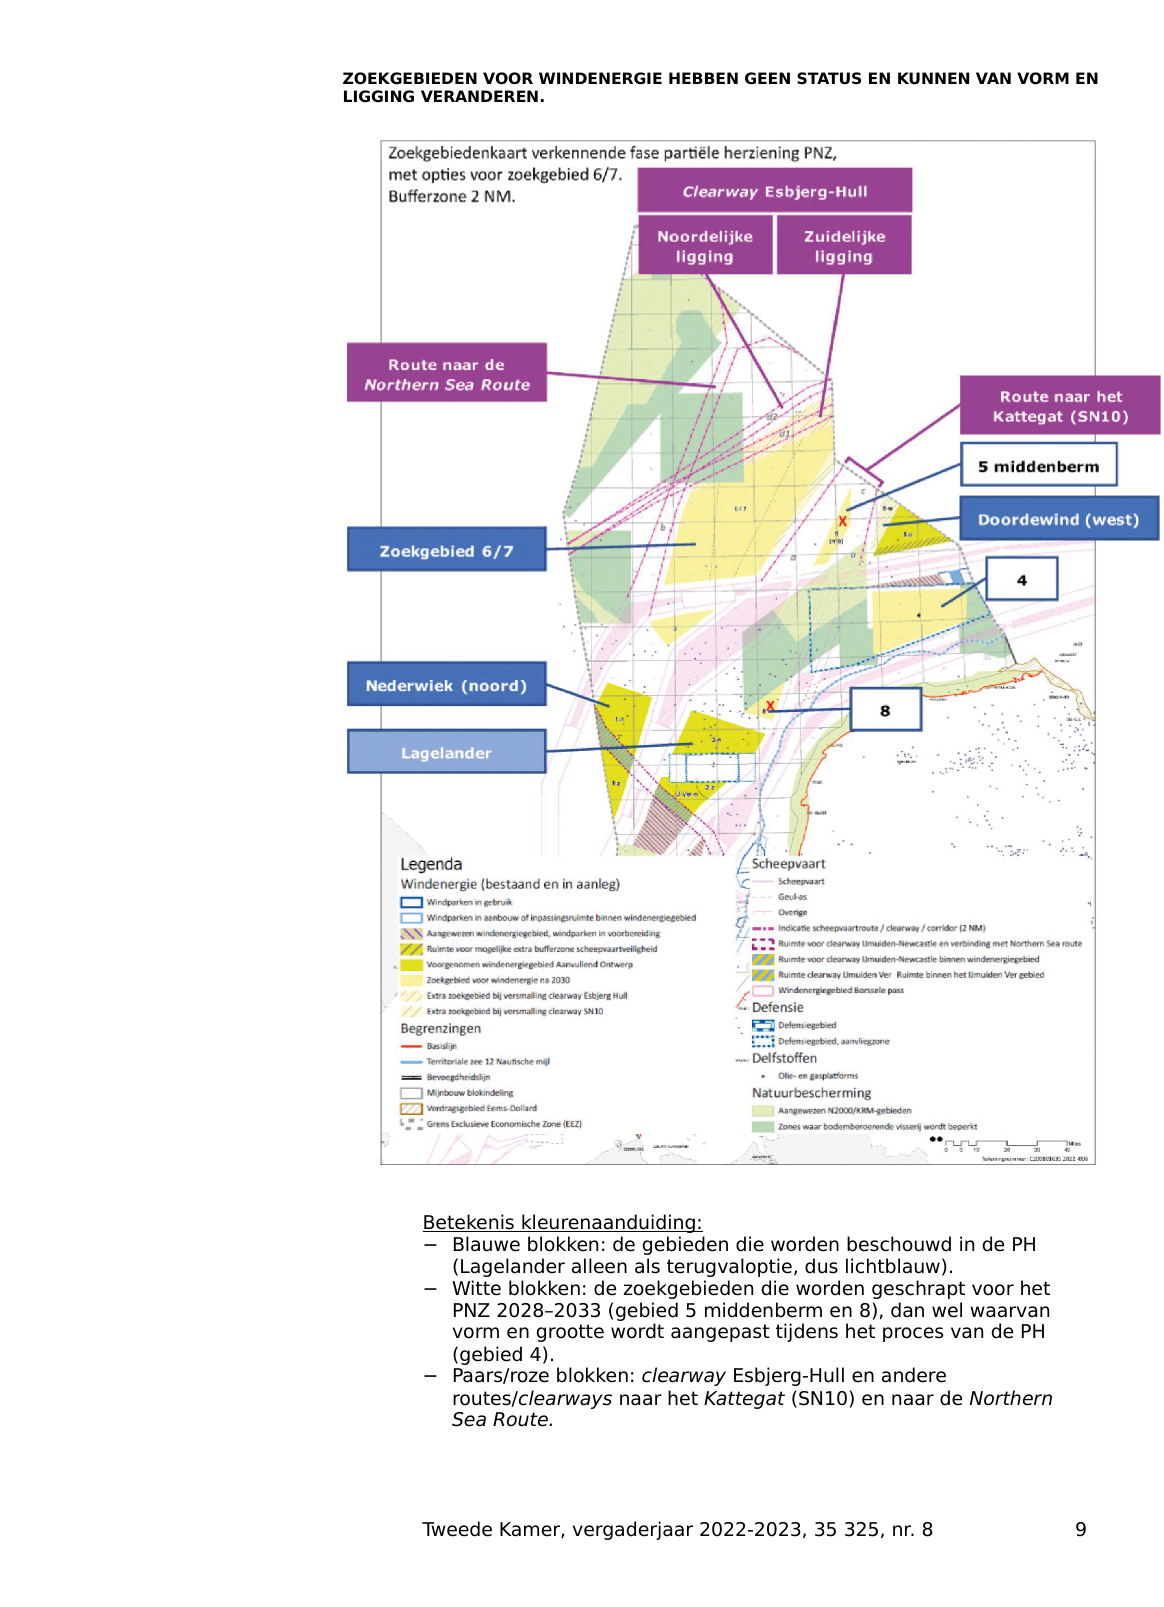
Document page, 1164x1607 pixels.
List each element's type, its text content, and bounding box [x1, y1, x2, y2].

picture [342, 139, 1164, 1168]
text − Paars/roze blokken: clearway Esbjerg-Hull en andere routes/clearways naar het Kattegat (SN10) en naar de Northern Sea Route. [422, 1365, 1087, 1431]
text ZOEKGEBIEDEN VOOR WINDENERGIE HEBBEN GEEN STATUS EN KUNNEN VAN VORM EN LIGGING VERANDEREN. [342, 70, 1163, 106]
text − Witte blokken: de zoekgebieden die worden geschrapt voor het PNZ 2028–2033 (gebied 5 middenberm en 8), dan wel waarvan vorm en grootte wordt aangepast tijdens het proces van de PH (gebied 4). [422, 1277, 1087, 1365]
text Betekenis kleurenaanduiding: [422, 1212, 1087, 1233]
text − Blauwe blokken: de gebieden die worden beschouwd in de PH (Lagelander alleen als terugvaloptie, dus lichtblauw). [422, 1233, 1087, 1277]
